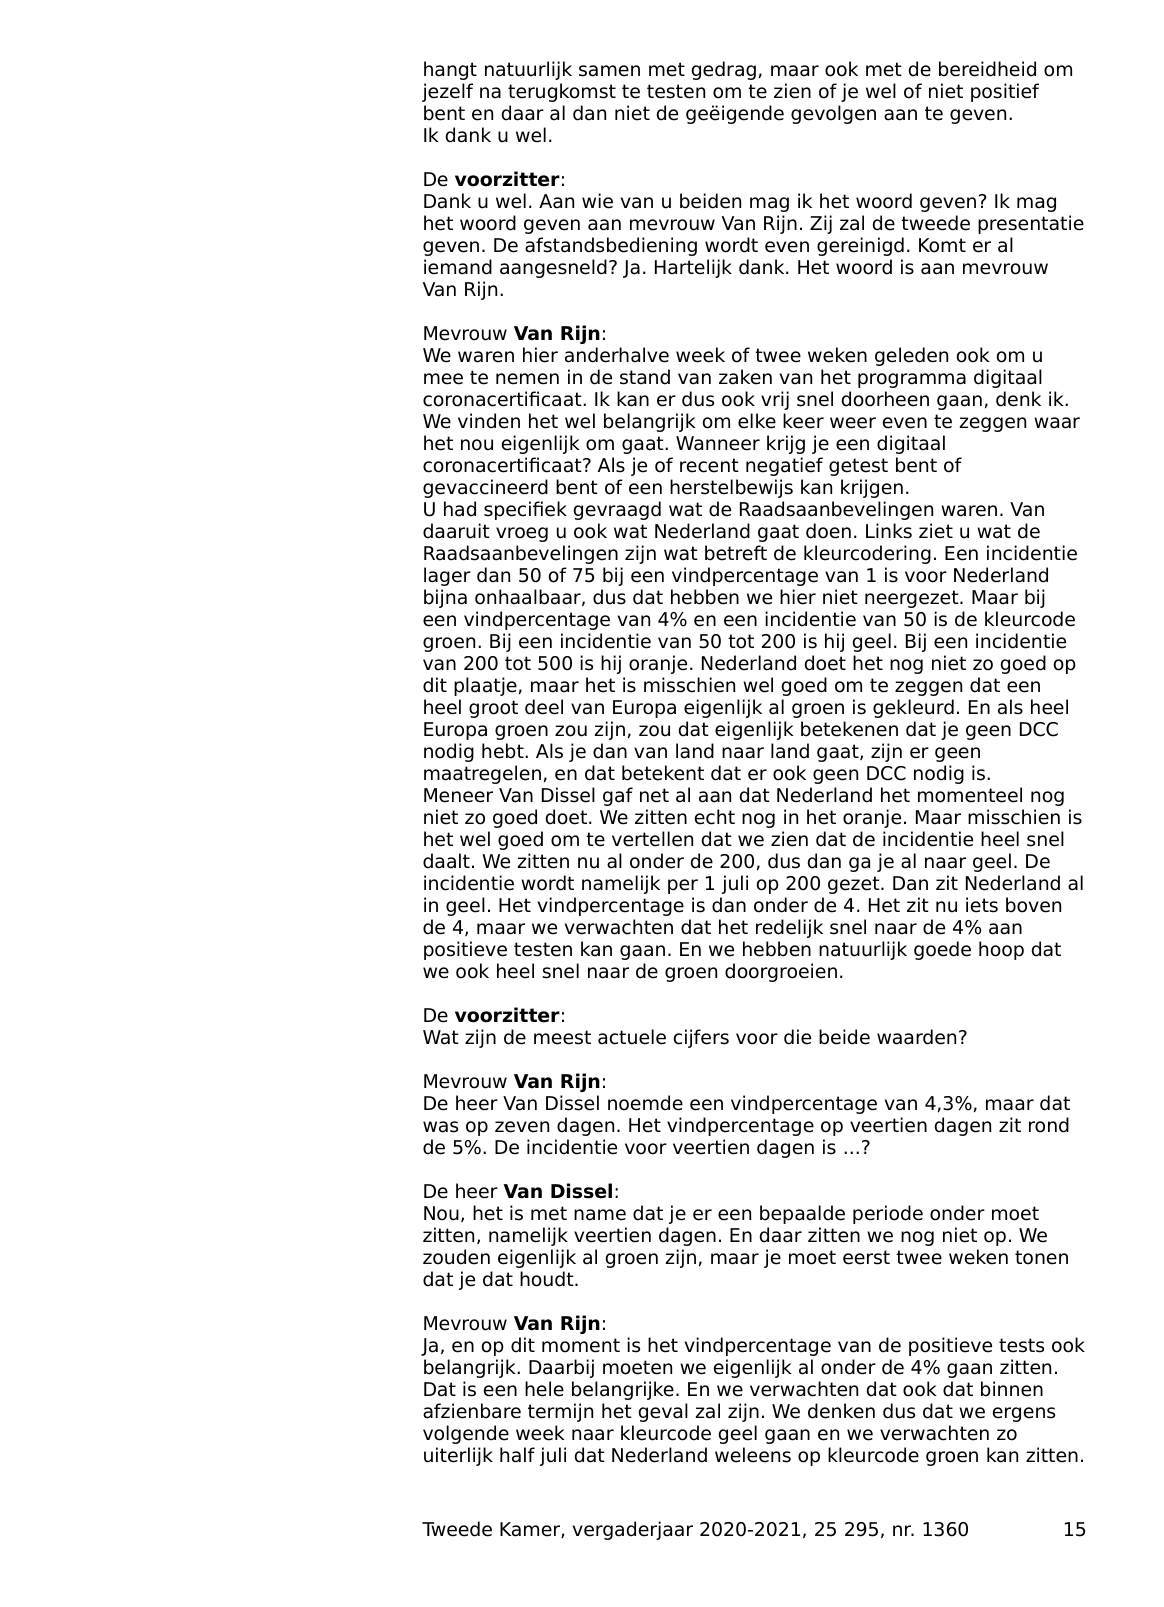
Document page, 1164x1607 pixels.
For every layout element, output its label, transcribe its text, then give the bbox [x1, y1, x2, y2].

text U had specifiek gevraagd wat de Raadsaanbevelingen waren. Van daaruit vroeg u ook wat Nederland gaat doen. Links ziet u wat de Raadsaanbevelingen zijn wat betreft de kleurcodering. Een incidentie lager dan 50 of 75 bij een vindpercentage van 1 is voor Nederland bijna onhaalbaar, dus dat hebben we hier niet neergezet. Maar bij een vindpercentage van 4% en een incidentie van 50 is de kleurcode groen. Bij een incidentie van 50 tot 200 is hij geel. Bij een incidentie van 200 tot 500 is hij oranje. Nederland doet het nog niet zo goed op dit plaatje, maar het is misschien wel goed om te zeggen dat een heel groot deel van Europa eigenlijk al groen is gekleurd. En als heel Europa groen zou zijn, zou dat eigenlijk betekenen dat je geen DCC nodig hebt. Als je dan van land naar land gaat, zijn er geen maatregelen, en dat betekent dat er ook geen DCC nodig is. [422, 499, 1087, 785]
text De voorzitter: [422, 169, 1087, 191]
text De heer Van Dissel: [422, 1181, 1087, 1203]
text Ja, en op dit moment is het vindpercentage van de positieve tests ook belangrijk. Daarbij moeten we eigenlijk al onder de 4% gaan zitten. Dat is een hele belangrijke. En we verwachten dat ook dat binnen afzienbare termijn het geval zal zijn. We denken dus dat we ergens volgende week naar kleurcode geel gaan en we verwachten zo uiterlijk half juli dat Nederland weleens op kleurcode groen kan zitten. [422, 1335, 1087, 1467]
text Mevrouw Van Rijn: [422, 1071, 1087, 1093]
text Meneer Van Dissel gaf net al aan dat Nederland het momenteel nog niet zo goed doet. We zitten echt nog in het oranje. Maar misschien is het wel goed om te vertellen dat we zien dat de incidentie heel snel daalt. We zitten nu al onder de 200, dus dan ga je al naar geel. De incidentie wordt namelijk per 1 juli op 200 gezet. Dan zit Nederland al in geel. Het vindpercentage is dan onder de 4. Het zit nu iets boven de 4, maar we verwachten dat het redelijk snel naar de 4% aan positieve testen kan gaan. En we hebben natuurlijk goede hoop dat we ook heel snel naar de groen doorgroeien. [422, 785, 1087, 983]
text We waren hier anderhalve week of twee weken geleden ook om u mee te nemen in de stand van zaken van het programma digitaal coronacertificaat. Ik kan er dus ook vrij snel doorheen gaan, denk ik. We vinden het wel belangrijk om elke keer weer even te zeggen waar het nou eigenlijk om gaat. Wanneer krijg je een digitaal coronacertificaat? Als je of recent negatief getest bent of gevaccineerd bent of een herstelbewijs kan krijgen. [422, 345, 1087, 499]
text hangt natuurlijk samen met gedrag, maar ook met de bereidheid om jezelf na terugkomst te testen om te zien of je wel of niet positief bent en daar al dan niet de geëigende gevolgen aan te geven. [422, 59, 1087, 125]
text Mevrouw Van Rijn: [422, 1313, 1087, 1335]
text Nou, het is met name dat je er een bepaalde periode onder moet zitten, namelijk veertien dagen. En daar zitten we nog niet op. We zouden eigenlijk al groen zijn, maar je moet eerst twee weken tonen dat je dat houdt. [422, 1203, 1087, 1291]
text Ik dank u wel. [422, 125, 1087, 147]
text Wat zijn de meest actuele cijfers voor die beide waarden? [422, 1027, 1087, 1049]
text Dank u wel. Aan wie van u beiden mag ik het woord geven? Ik mag het woord geven aan mevrouw Van Rijn. Zij zal de tweede presentatie geven. De afstandsbediening wordt even gereinigd. Komt er al iemand aangesneld? Ja. Hartelijk dank. Het woord is aan mevrouw Van Rijn. [422, 191, 1087, 301]
text De voorzitter: [422, 1005, 1087, 1027]
text Mevrouw Van Rijn: [422, 323, 1087, 345]
text De heer Van Dissel noemde een vindpercentage van 4,3%, maar dat was op zeven dagen. Het vindpercentage op veertien dagen zit rond de 5%. De incidentie voor veertien dagen is ...? [422, 1093, 1087, 1159]
